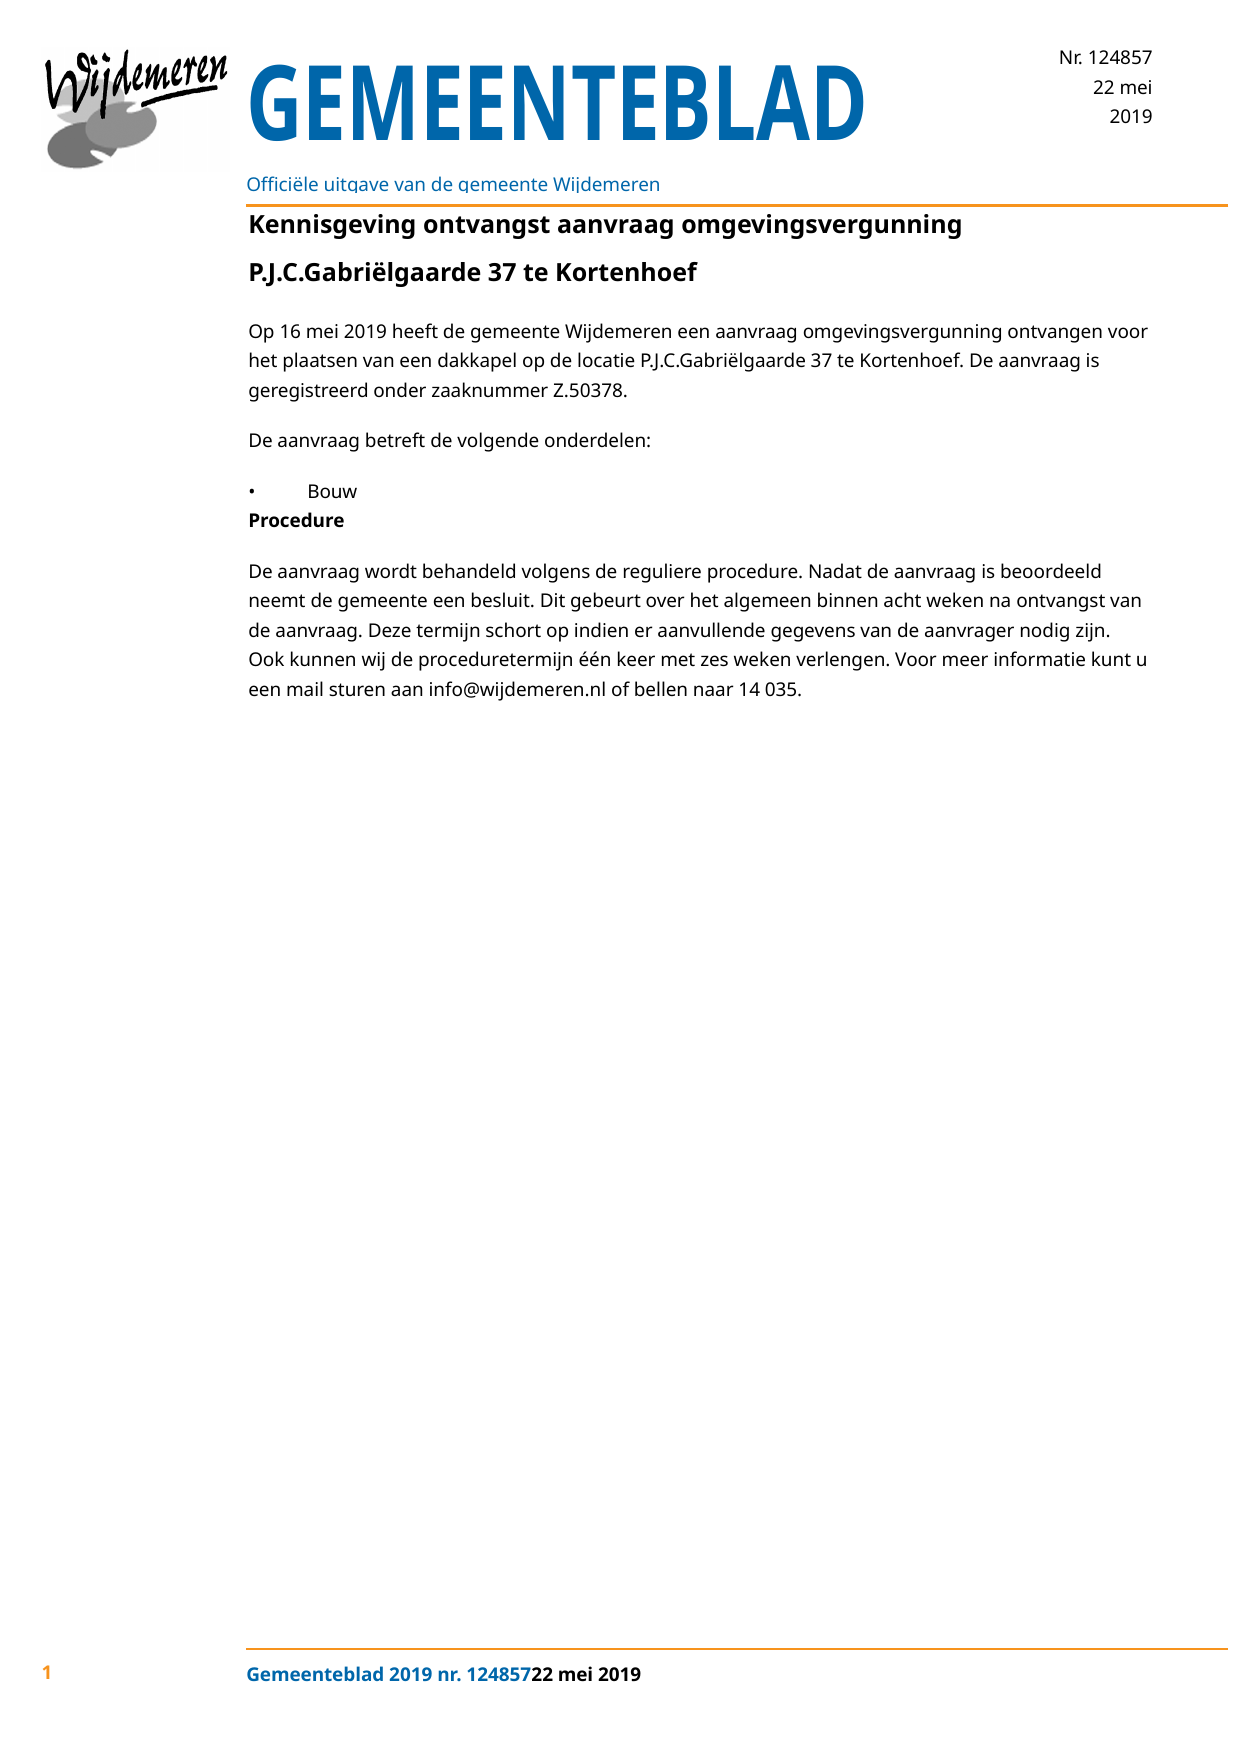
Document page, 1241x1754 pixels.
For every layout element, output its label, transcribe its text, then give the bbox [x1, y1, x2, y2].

text Kennisgeving ontvangst aanvraag omgevingsvergunning P.J.C.Gabriëlgaarde 37 te Kortenhoef [248, 207, 1152, 288]
text De aanvraag wordt behandeld volgens de reguliere procedure. Nadat de aanvraag is beoordeeld neemt de gemeente een besluit. Dit gebeurt over het algemeen binnen acht weken na ontvangst van de aanvraag. Deze termijn schort op indien er aanvullende gegevens van de aanvrager nodig zijn. Ook kunnen wij de proceduretermijn één keer met zes weken verlengen. Voor meer informatie kunt u een mail sturen aan info@wijdemeren.nl of bellen naar 14 035. [248, 558, 1152, 702]
text Procedure [248, 507, 1152, 533]
list Bouw [248, 478, 1152, 504]
picture [41, 47, 231, 172]
text De aanvraag betreft de volgende onderdelen: [248, 427, 1152, 453]
text Op 16 mei 2019 heeft de gemeente Wijdemeren een aanvraag omgevingsvergunning ontvangen voor het plaatsen van een dakkapel op de locatie P.J.C.Gabriëlgaarde 37 te Kortenhoef. De aanvraag is geregistreerd onder zaaknummer Z.50378. [248, 318, 1152, 403]
